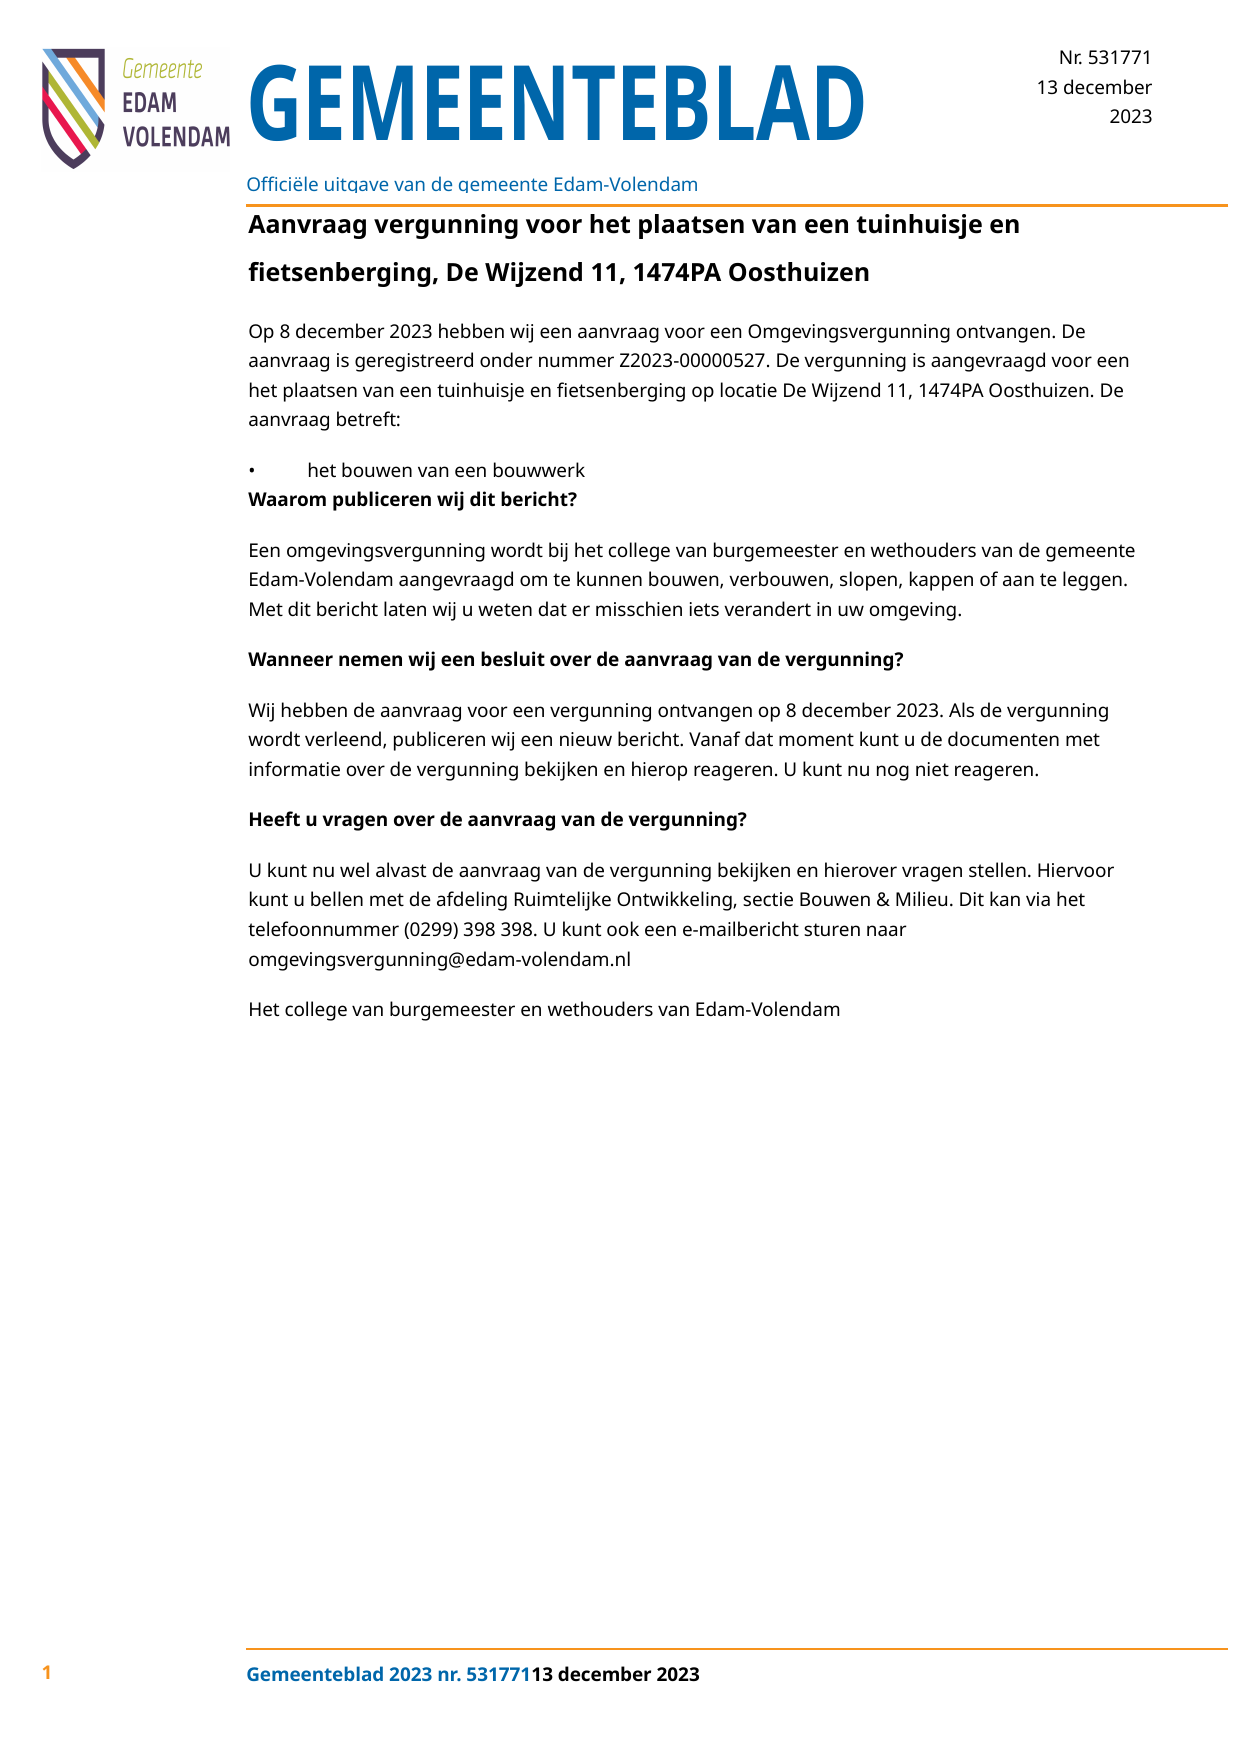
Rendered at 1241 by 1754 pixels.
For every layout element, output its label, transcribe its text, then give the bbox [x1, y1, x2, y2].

text Wanneer nemen wij een besluit over de aanvraag van de vergunning? [248, 647, 1152, 672]
text Aanvraag vergunning voor het plaatsen van een tuinhuisje en fietsenberging, De Wijzend 11, 1474PA Oosthuizen [248, 207, 1152, 288]
text Een omgevingsvergunning wordt bij het college van burgemeester en wethouders van de gemeente Edam-Volendam aangevraagd om te kunnen bouwen, verbouwen, slopen, kappen of aan te leggen. Met dit bericht laten wij u weten dat er misschien iets verandert in uw omgeving. [248, 537, 1152, 622]
text Het college van burgemeester en wethouders van Edam-Volendam [248, 996, 1152, 1022]
text Wij hebben de aanvraag voor een vergunning ontvangen op 8 december 2023. Als de vergunning wordt verleend, publiceren wij een nieuw bericht. Vanaf dat moment kunt u de documenten met informatie over de vergunning bekijken en hierop reageren. U kunt nu nog niet reageren. [248, 697, 1152, 782]
text Heeft u vragen over de aanvraag van de vergunning? [248, 807, 1152, 832]
text Waarom publiceren wij dit bericht? [248, 487, 1152, 512]
picture [41, 47, 231, 172]
list het bouwen van een bouwwerk [248, 457, 1152, 483]
text Op 8 december 2023 hebben wij een aanvraag voor een Omgevingsvergunning ontvangen. De aanvraag is geregistreerd onder nummer Z2023-00000527. De vergunning is aangevraagd voor een het plaatsen van een tuinhuisje en fietsenberging op locatie De Wijzend 11, 1474PA Oosthuizen. De aanvraag betreft: [248, 318, 1152, 432]
text U kunt nu wel alvast de aanvraag van de vergunning bekijken en hierover vragen stellen. Hiervoor kunt u bellen met de afdeling Ruimtelijke Ontwikkeling, sectie Bouwen & Milieu. Dit kan via het telefoonnummer (0299) 398 398. U kunt ook een e-mailbericht sturen naar omgevingsvergunning@edam-volendam.nl [248, 857, 1152, 972]
